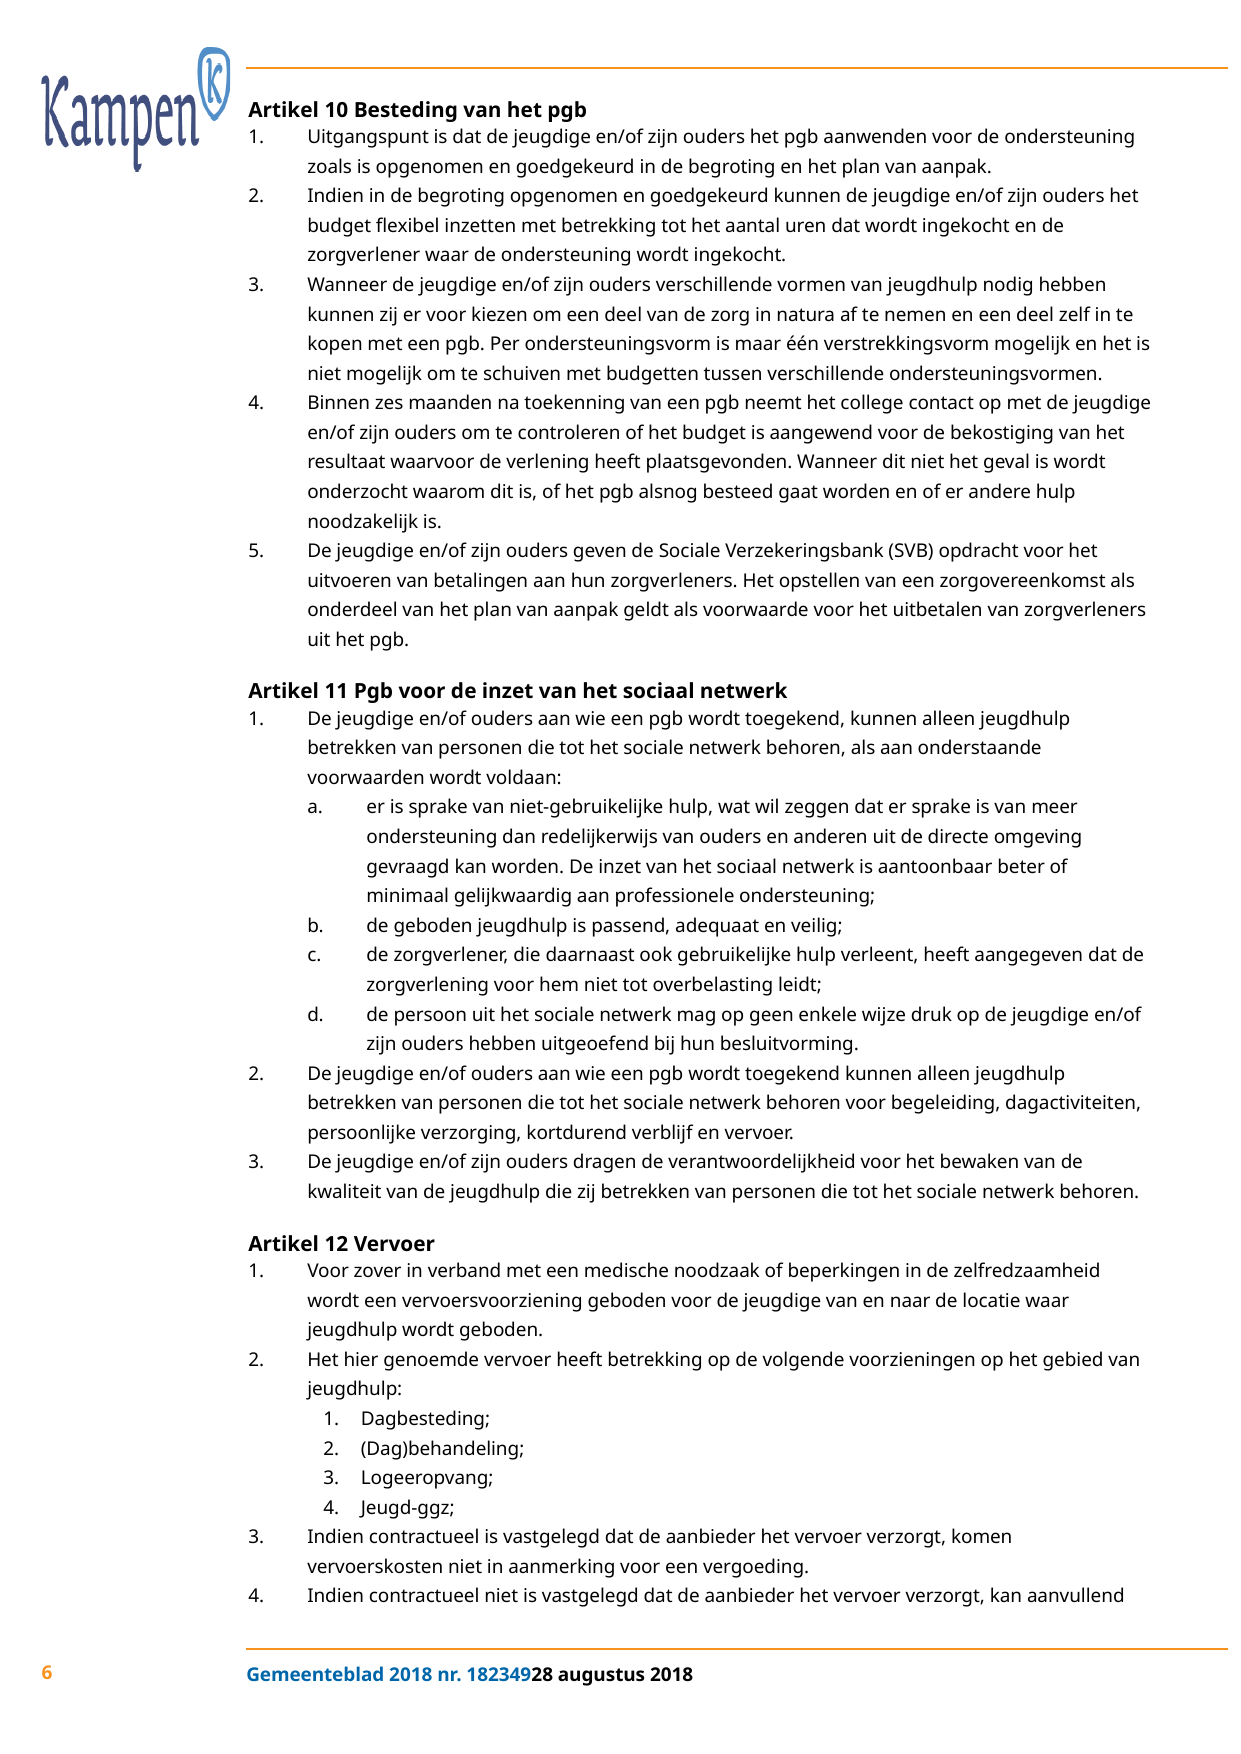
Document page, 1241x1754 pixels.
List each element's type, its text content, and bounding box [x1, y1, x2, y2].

list De jeugdige en/of zijn ouders geven de Sociale Verzekeringsbank (SVB) opdracht voor het uitvoeren van betalingen aan hun zorgverleners. Het opstellen van een zorgovereenkomst als onderdeel van het plan van aanpak geldt als voorwaarde voor het uitbetalen van zorgverleners uit het pgb. [248, 537, 1152, 652]
list Voor zover in verband met een medische noodzaak of beperkingen in de zelfredzaamheid wordt een vervoersvoorziening geboden voor de jeugdige van en naar de locatie waar jeugdhulp wordt geboden. [248, 1257, 1152, 1342]
list Het hier genoemde vervoer heeft betrekking op de volgende voorzieningen op het gebied van jeugdhulp: [248, 1346, 1152, 1401]
list Indien contractueel is vastgelegd dat de aanbieder het vervoer verzorgt, komen vervoerskosten niet in aanmerking voor een vergoeding. [248, 1523, 1152, 1579]
list Indien contractueel niet is vastgelegd dat de aanbieder het vervoer verzorgt, kan aanvullend [248, 1583, 1152, 1608]
list Uitgangspunt is dat de jeugdige en/of zijn ouders het pgb aanwenden voor de ondersteuning zoals is opgenomen en goedgekeurd in de begroting en het plan van aanpak. [248, 123, 1152, 178]
text Artikel 10 Besteding van het pgb [248, 95, 1152, 123]
list De jeugdige en/of ouders aan wie een pgb wordt toegekend, kunnen alleen jeugdhulp betrekken van personen die tot het sociale netwerk behoren, als aan onderstaande voorwaarden wordt voldaan: [248, 705, 1152, 790]
list De jeugdige en/of zijn ouders dragen de verantwoordelijkheid voor het bewaken van de kwaliteit van de jeugdhulp die zij betrekken van personen die tot het sociale netwerk behoren. [248, 1149, 1152, 1204]
list Dagbesteding; [323, 1405, 1152, 1431]
list Binnen zes maanden na toekenning van een pgb neemt het college contact op met de jeugdige en/of zijn ouders om te controleren of het budget is aangewend voor de bekostiging van het resultaat waarvoor de verlening heeft plaatsgevonden. Wanneer dit niet het geval is wordt onderzocht waarom dit is, of het pgb alsnog besteed gaat worden en of er andere hulp noodzakelijk is. [248, 389, 1152, 533]
list Logeeropvang; [323, 1464, 1152, 1490]
list (Dag)behandeling; [323, 1435, 1152, 1460]
list Indien in de begroting opgenomen en goedgekeurd kunnen de jeugdige en/of zijn ouders het budget flexibel inzetten met betrekking tot het aantal uren dat wordt ingekocht en de zorgverlener waar de ondersteuning wordt ingekocht. [248, 182, 1152, 267]
list de geboden jeugdhulp is passend, adequaat en veilig; [307, 912, 1152, 938]
picture [41, 47, 231, 172]
list Wanneer de jeugdige en/of zijn ouders verschillende vormen van jeugdhulp nodig hebben kunnen zij er voor kiezen om een deel van de zorg in natura af te nemen en een deel zelf in te kopen met een pgb. Per ondersteuningsvorm is maar één verstrekkingsvorm mogelijk en het is niet mogelijk om te schuiven met budgetten tussen verschillende ondersteuningsvormen. [248, 271, 1152, 386]
list er is sprake van niet-gebruikelijke hulp, wat wil zeggen dat er sprake is van meer ondersteuning dan redelijkerwijs van ouders en anderen uit de directe omgeving gevraagd kan worden. De inzet van het sociaal netwerk is aantoonbaar beter of minimaal gelijkwaardig aan professionele ondersteuning; [307, 794, 1152, 908]
list de persoon uit het sociale netwerk mag op geen enkele wijze druk op de jeugdige en/of zijn ouders hebben uitgeoefend bij hun besluitvorming. [307, 1001, 1152, 1056]
list de zorgverlener, die daarnaast ook gebruikelijke hulp verleent, heeft aangegeven dat de zorgverlening voor hem niet tot overbelasting leidt; [307, 942, 1152, 997]
list De jeugdige en/of ouders aan wie een pgb wordt toegekend kunnen alleen jeugdhulp betrekken van personen die tot het sociale netwerk behoren voor begeleiding, dagactiviteiten, persoonlijke verzorging, kortdurend verblijf en vervoer. [248, 1060, 1152, 1145]
text Artikel 11 Pgb voor de inzet van het sociaal netwerk [248, 677, 1152, 705]
text Artikel 12 Vervoer [248, 1229, 1152, 1257]
list Jeugd-ggz; [323, 1494, 1152, 1519]
